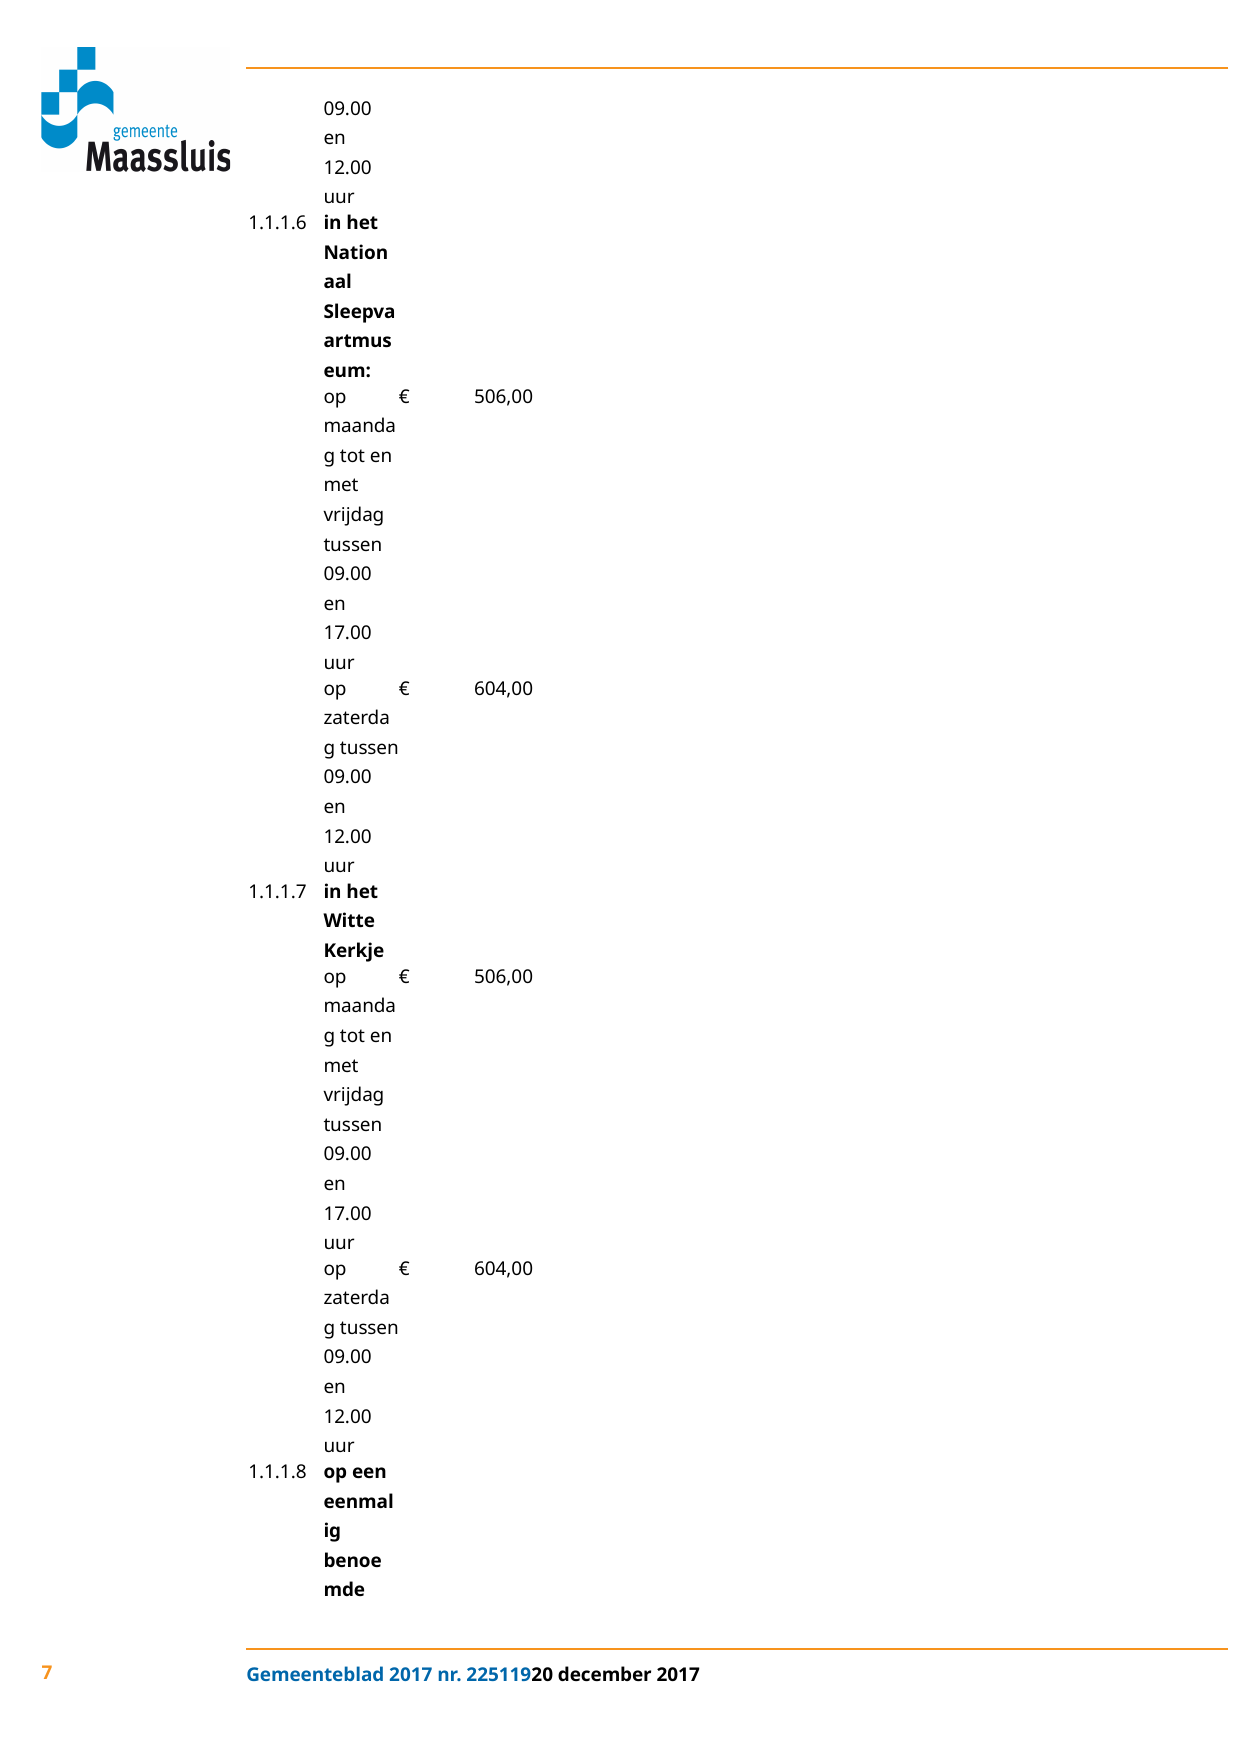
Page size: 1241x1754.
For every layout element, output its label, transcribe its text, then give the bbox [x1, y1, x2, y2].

table_cell op zaterdag tussen 09.00 en 12.00 uur [323, 1255, 398, 1458]
table_cell [474, 209, 549, 383]
table_cell op maandag tot en met vrijdag tussen 09.00 en 17.00 uur [323, 963, 398, 1255]
table_cell [399, 209, 474, 383]
picture [41, 47, 77, 92]
table_cell 506,00 [474, 383, 549, 675]
table_cell € [399, 1255, 474, 1458]
table_cell in het Nationaal Sleepvaartmuseum: [323, 209, 398, 383]
table_cell [248, 675, 323, 878]
table_cell 09.00 en 12.00 uur [323, 95, 398, 209]
table_cell in het Witte Kerkje [323, 878, 398, 963]
table_cell 604,00 [474, 1255, 549, 1458]
table_cell € [399, 383, 474, 675]
table_cell 1.1.1.8 [248, 1458, 323, 1602]
table_cell [474, 878, 549, 963]
table_cell 506,00 [474, 963, 549, 1255]
table_cell 604,00 [474, 675, 549, 878]
table_cell op maandag tot en met vrijdag tussen 09.00 en 17.00 uur [323, 383, 398, 675]
table_cell op zaterdag tussen 09.00 en 12.00 uur [323, 675, 398, 878]
picture [41, 47, 231, 172]
table_cell [474, 95, 549, 209]
table_cell [399, 878, 474, 963]
table_cell [248, 963, 323, 1255]
table_cell € [399, 675, 474, 878]
table_cell [399, 1458, 474, 1602]
table_cell op een eenmalig benoemde [323, 1458, 398, 1602]
table_cell [248, 95, 323, 209]
table_cell [248, 1255, 323, 1458]
table_cell 1.1.1.7 [248, 878, 323, 963]
table_cell € [399, 963, 474, 1255]
table_cell [248, 383, 323, 675]
table_cell [399, 95, 474, 209]
table_cell 1.1.1.6 [248, 209, 323, 383]
table_cell [474, 1458, 549, 1602]
